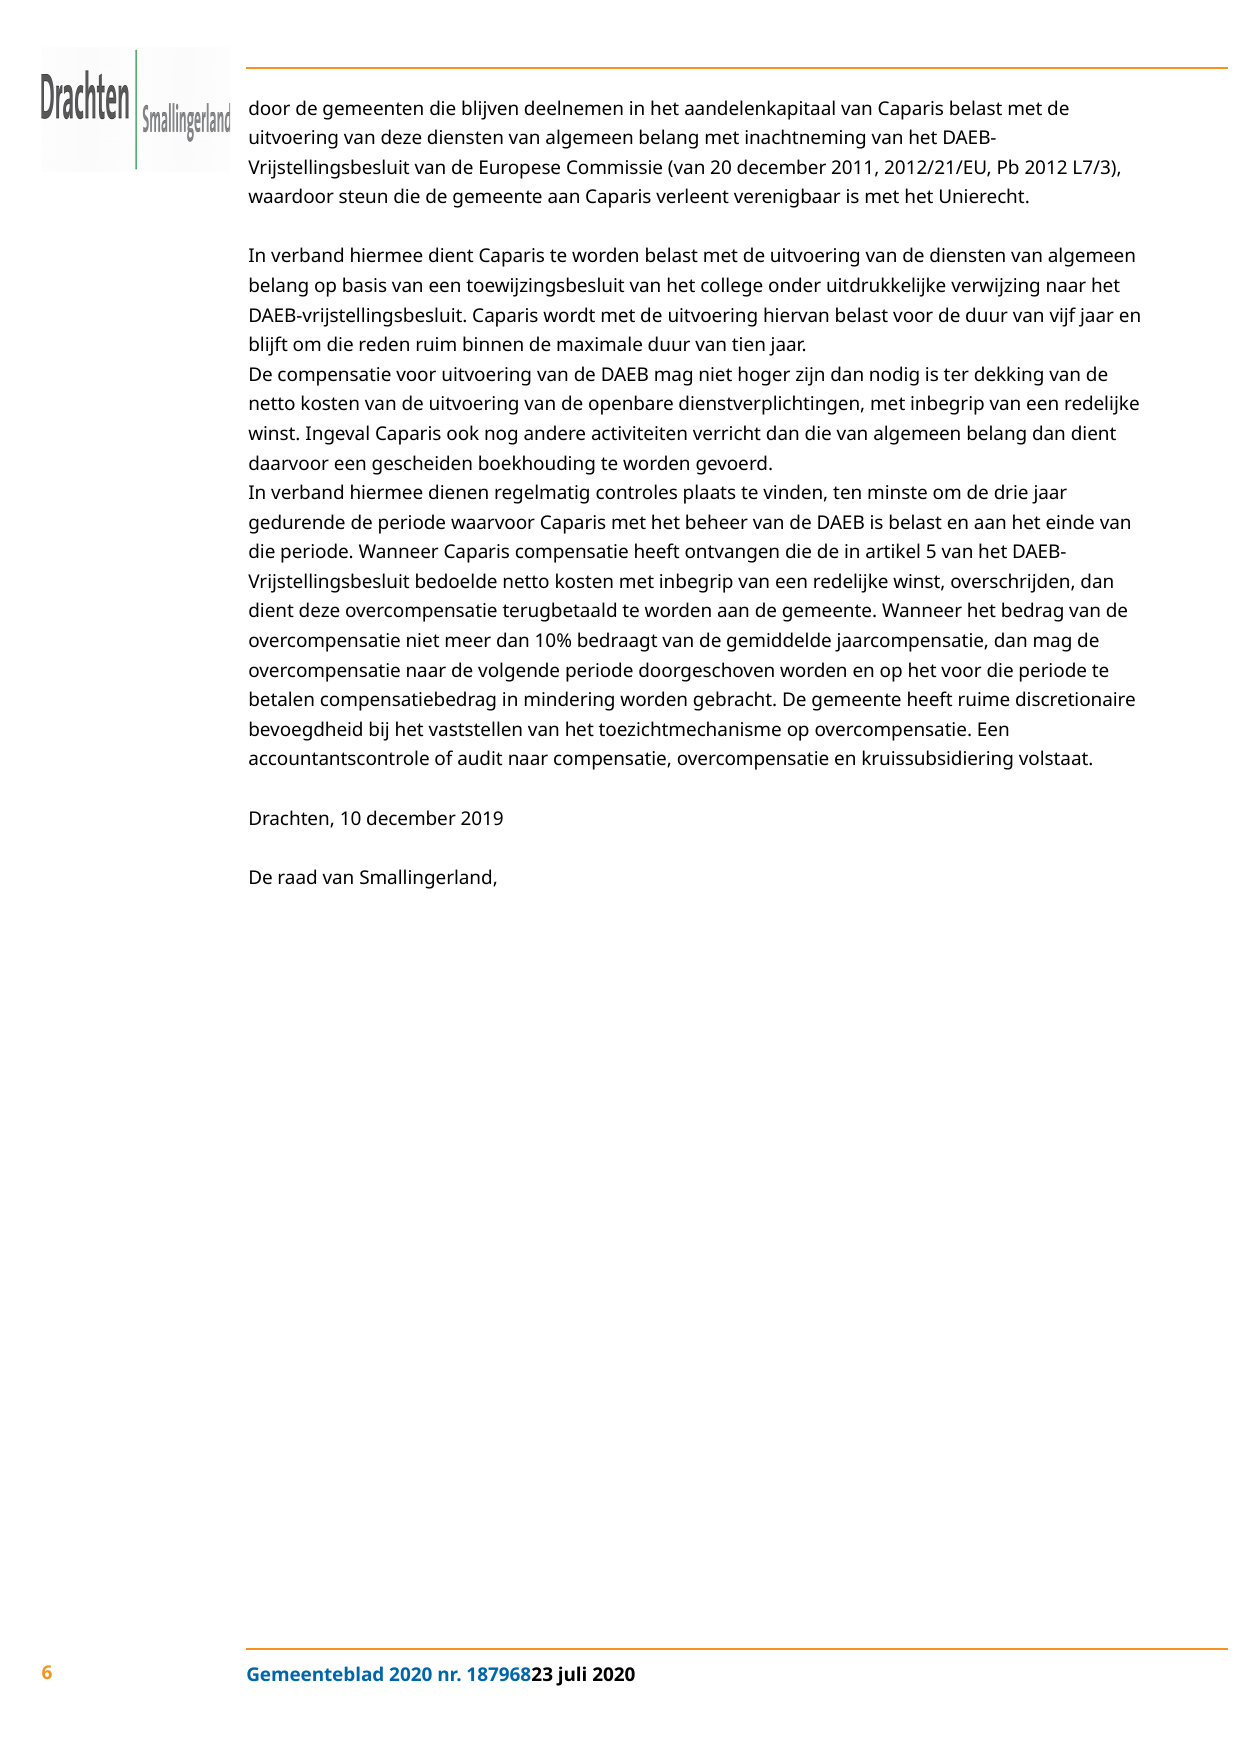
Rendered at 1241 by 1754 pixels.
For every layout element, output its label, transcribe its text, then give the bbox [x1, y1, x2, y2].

picture [41, 47, 231, 172]
text door de gemeenten die blijven deelnemen in het aandelenkapitaal van Caparis belast met de uitvoering van deze diensten van algemeen belang met inachtneming van het DAEB-Vrijstellingsbesluit van de Europese Commissie (van 20 december 2011, 2012/21/EU, Pb 2012 L7/3), waardoor steun die de gemeente aan Caparis verleent verenigbaar is met het Unierecht. [248, 95, 1152, 209]
text Drachten, 10 december 2019 [248, 805, 1152, 831]
text De compensatie voor uitvoering van de DAEB mag niet hoger zijn dan nodig is ter dekking van de netto kosten van de uitvoering van de openbare dienstverplichtingen, met inbegrip van een redelijke winst. Ingeval Caparis ook nog andere activiteiten verricht dan die van algemeen belang dan dient daarvoor een gescheiden boekhouding te worden gevoerd. [248, 361, 1152, 476]
text De raad van Smallingerland, [248, 864, 1152, 890]
text In verband hiermee dienen regelmatig controles plaats te vinden, ten minste om de drie jaar gedurende de periode waarvoor Caparis met het beheer van de DAEB is belast en aan het einde van die periode. Wanneer Caparis compensatie heeft ontvangen die de in artikel 5 van het DAEB-Vrijstellingsbesluit bedoelde netto kosten met inbegrip van een redelijke winst, overschrijden, dan dient deze overcompensatie terugbetaald te worden aan de gemeente. Wanneer het bedrag van de overcompensatie niet meer dan 10% bedraagt van de gemiddelde jaarcompensatie, dan mag de overcompensatie naar de volgende periode doorgeschoven worden en op het voor die periode te betalen compensatiebedrag in mindering worden gebracht. De gemeente heeft ruime discretionaire bevoegdheid bij het vaststellen van het toezichtmechanisme op overcompensatie. Een accountantscontrole of audit naar compensatie, overcompensatie en kruissubsidiering volstaat. [248, 479, 1152, 771]
text In verband hiermee dient Caparis te worden belast met de uitvoering van de diensten van algemeen belang op basis van een toewijzingsbesluit van het college onder uitdrukkelijke verwijzing naar het DAEB-vrijstellingsbesluit. Caparis wordt met de uitvoering hiervan belast voor de duur van vijf jaar en blijft om die reden ruim binnen de maximale duur van tien jaar. [248, 243, 1152, 357]
